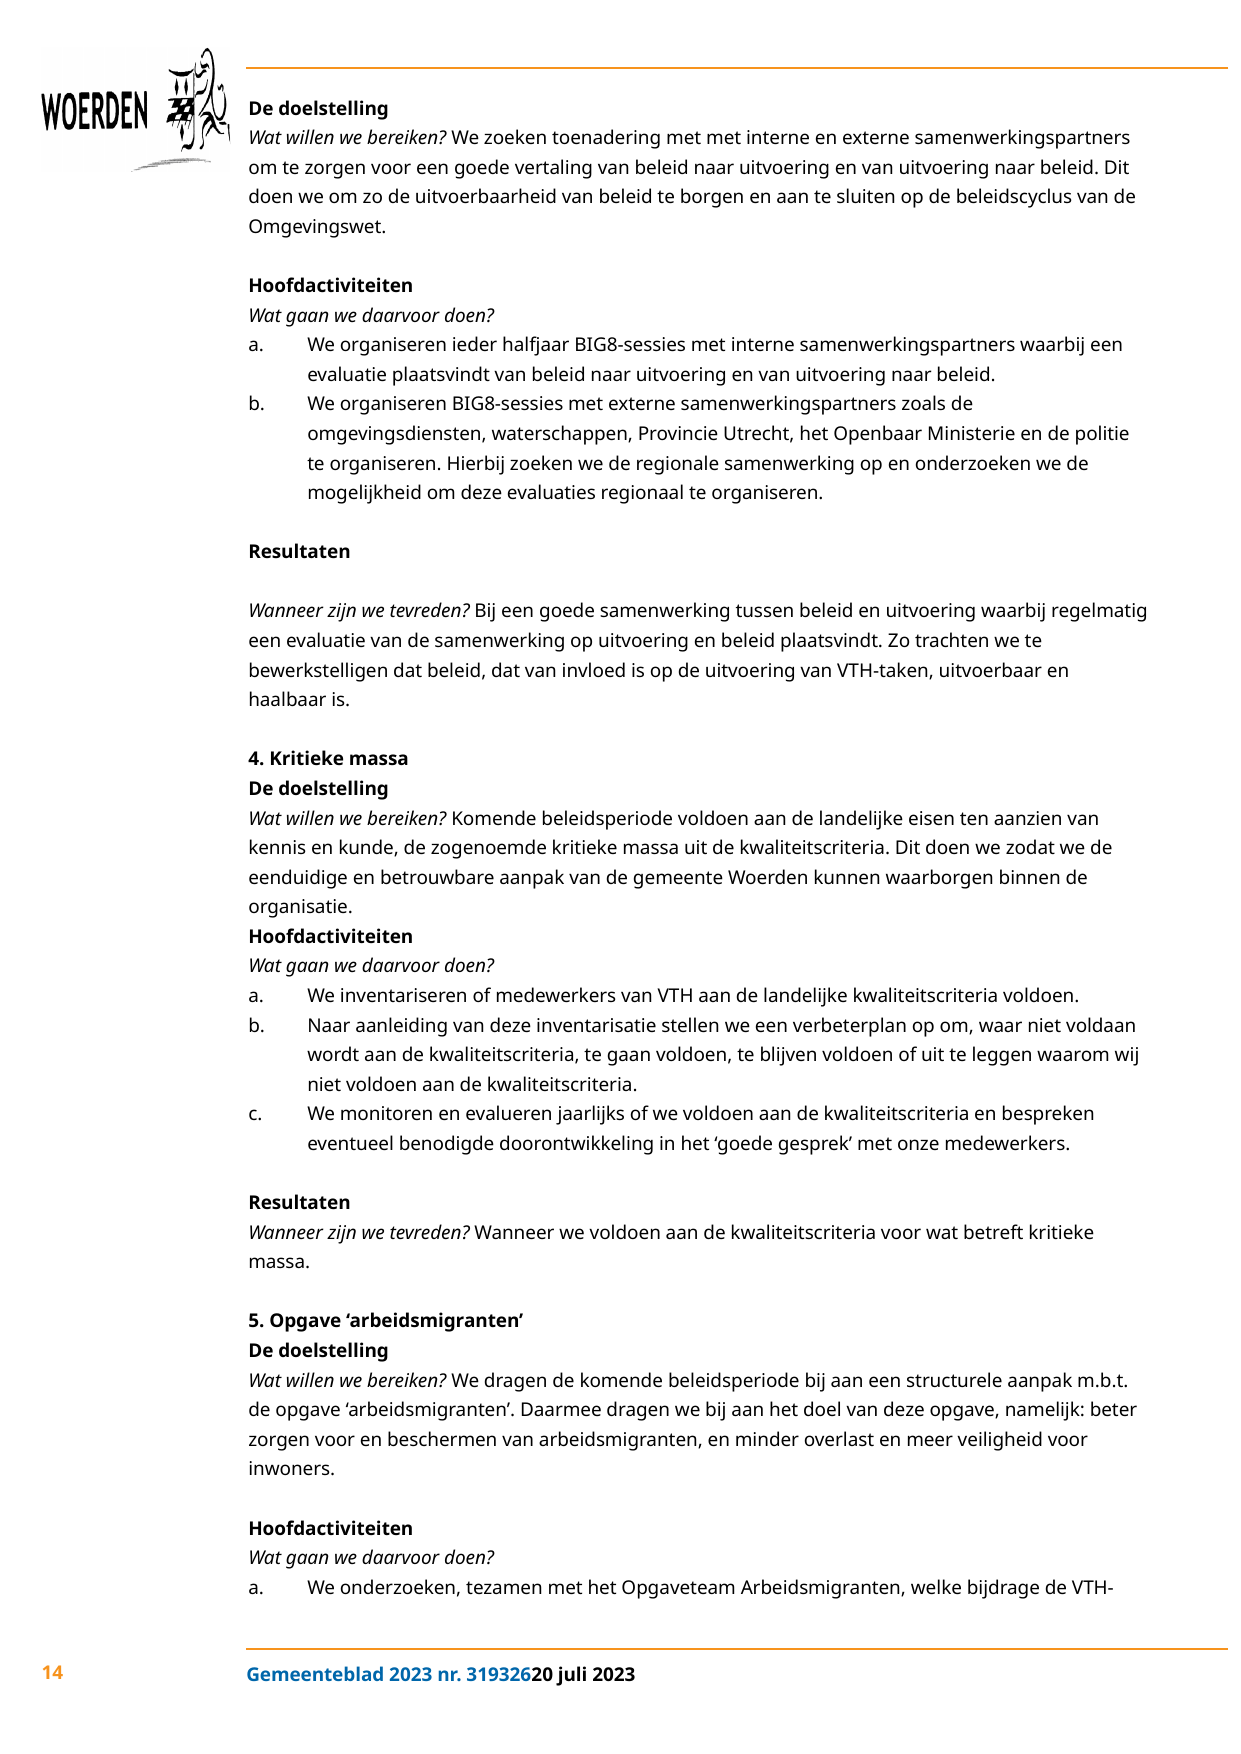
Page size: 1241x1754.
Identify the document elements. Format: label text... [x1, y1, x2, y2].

text Wat gaan we daarvoor doen? [248, 1544, 1152, 1570]
picture [41, 47, 231, 172]
text Resultaten [248, 538, 1152, 564]
text Hoofdactiviteiten [248, 272, 1152, 298]
text Wat willen we bereiken? We dragen de komende beleidsperiode bij aan een structurele aanpak m.b.t. de opgave ‘arbeidsmigranten’. Daarmee dragen we bij aan het doel van deze opgave, namelijk: beter zorgen voor en beschermen van arbeidsmigranten, en minder overlast en meer veiligheid voor inwoners. [248, 1367, 1152, 1481]
text 4. Kritieke massa [248, 746, 1152, 771]
text Wat willen we bereiken? Komende beleidsperiode voldoen aan de landelijke eisen ten aanzien van kennis en kunde, de zogenoemde kritieke massa uit de kwaliteitscriteria. Dit doen we zodat we de eenduidige en betrouwbare aanpak van de gemeente Woerden kunnen waarborgen binnen de organisatie. [248, 805, 1152, 919]
text 5. Opgave ‘arbeidsmigranten’ [248, 1308, 1152, 1333]
text Wat willen we bereiken? We zoeken toenadering met met interne en externe samenwerkingspartners om te zorgen voor een goede vertaling van beleid naar uitvoering en van uitvoering naar beleid. Dit doen we om zo de uitvoerbaarheid van beleid te borgen en aan te sluiten op de beleidscyclus van de Omgevingswet. [248, 124, 1152, 239]
text De doelstelling [248, 1337, 1152, 1363]
text Wat gaan we daarvoor doen? [248, 302, 1152, 328]
text Hoofdactiviteiten [248, 923, 1152, 949]
list We organiseren BIG8-sessies met externe samenwerkingspartners zoals de omgevingsdiensten, waterschappen, Provincie Utrecht, het Openbaar Ministerie en de politie te organiseren. Hierbij zoeken we de regionale samenwerking op en onderzoeken we de mogelijkheid om deze evaluaties regionaal te organiseren. [248, 391, 1152, 505]
list We monitoren en evalueren jaarlijks of we voldoen aan de kwaliteitscriteria en bespreken eventueel benodigde doorontwikkeling in het ‘goede gesprek’ met onze medewerkers. [248, 1101, 1152, 1156]
text Wanneer zijn we tevreden? Bij een goede samenwerking tussen beleid en uitvoering waarbij regelmatig een evaluatie van de samenwerking op uitvoering en beleid plaatsvindt. Zo trachten we te bewerkstelligen dat beleid, dat van invloed is op de uitvoering van VTH-taken, uitvoerbaar en haalbaar is. [248, 598, 1152, 712]
text Wat gaan we daarvoor doen? [248, 953, 1152, 978]
list We organiseren ieder halfjaar BIG8-sessies met interne samenwerkingspartners waarbij een evaluatie plaatsvindt van beleid naar uitvoering en van uitvoering naar beleid. [248, 331, 1152, 387]
list Naar aanleiding van deze inventarisatie stellen we een verbeterplan op om, waar niet voldaan wordt aan de kwaliteitscriteria, te gaan voldoen, te blijven voldoen of uit te leggen waarom wij niet voldoen aan de kwaliteitscriteria. [248, 1012, 1152, 1097]
text De doelstelling [248, 775, 1152, 801]
text Resultaten [248, 1189, 1152, 1215]
list We inventariseren of medewerkers van VTH aan de landelijke kwaliteitscriteria voldoen. [248, 982, 1152, 1008]
text De doelstelling [248, 95, 1152, 121]
text Hoofdactiviteiten [248, 1515, 1152, 1541]
list We onderzoeken, tezamen met het Opgaveteam Arbeidsmigranten, welke bijdrage de VTH- [248, 1574, 1152, 1600]
text Wanneer zijn we tevreden? Wanneer we voldoen aan de kwaliteitscriteria voor wat betreft kritieke massa. [248, 1219, 1152, 1274]
